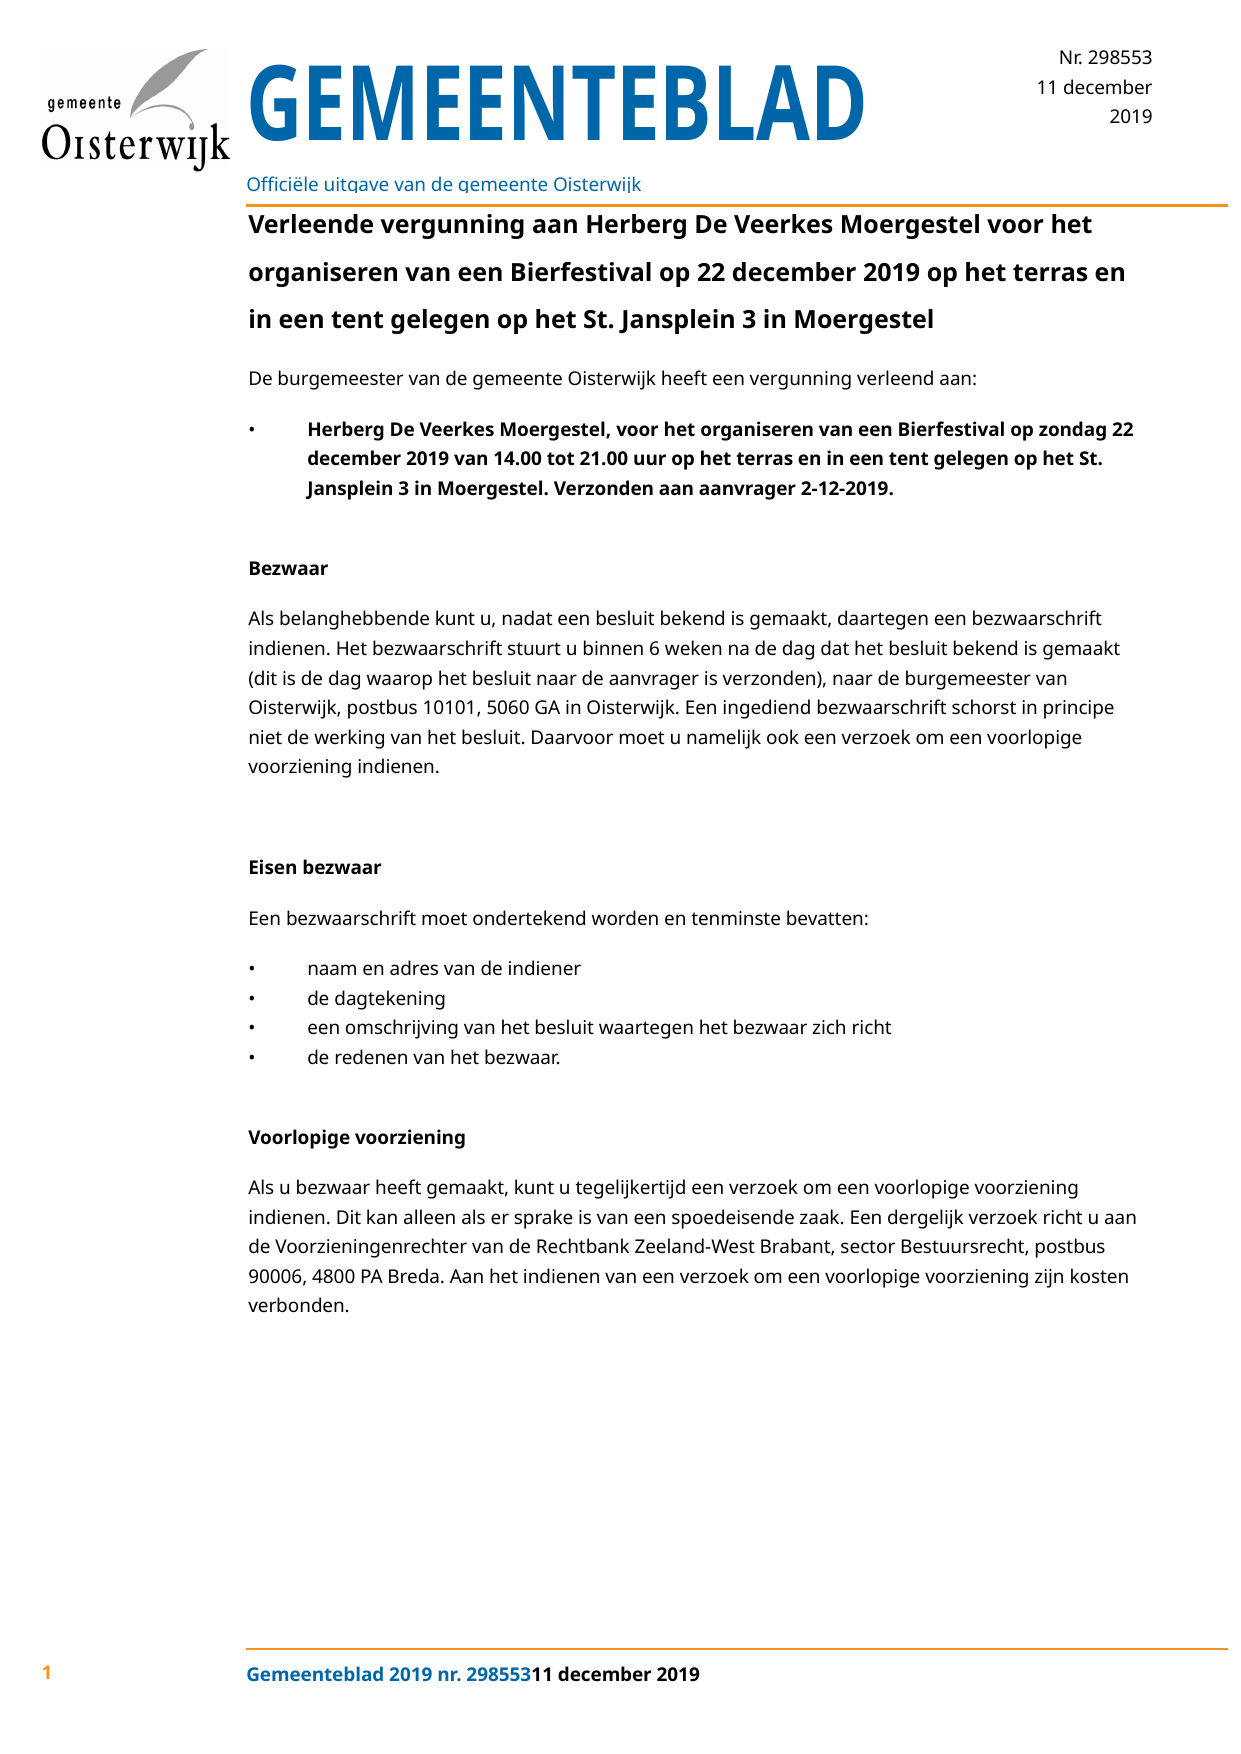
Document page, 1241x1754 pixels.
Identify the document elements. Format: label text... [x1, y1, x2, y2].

text De burgemeester van de gemeente Oisterwijk heeft een vergunning verleend aan: [248, 366, 1152, 391]
list de redenen van het bezwaar. [248, 1044, 1152, 1069]
text Een bezwaarschrift moet ondertekend worden en tenminste bevatten: [248, 905, 1152, 930]
text Eisen bezwaar [248, 854, 1152, 880]
text Als belanghebbende kunt u, nadat een besluit bekend is gemaakt, daartegen een bezwaarschrift indienen. Het bezwaarschrift stuurt u binnen 6 weken na de dag dat het besluit bekend is gemaakt (dit is de dag waarop het besluit naar de aanvrager is verzonden), naar de burgemeester van Oisterwijk, postbus 10101, 5060 GA in Oisterwijk. Een ingediend bezwaarschrift schorst in principe niet de werking van het besluit. Daarvoor moet u namelijk ook een verzoek om een voorlopige voorziening indienen. [248, 606, 1152, 779]
list Herberg De Veerkes Moergestel, voor het organiseren van een Bierfestival op zondag 22 december 2019 van 14.00 tot 21.00 uur op het terras en in een tent gelegen op het St. Jansplein 3 in Moergestel. Verzonden aan aanvrager 2-12-2019. [248, 416, 1152, 501]
text Als u bezwaar heeft gemaakt, kunt u tegelijkertijd een verzoek om een voorlopige voorziening indienen. Dit kan alleen als er sprake is van een spoedeisende zaak. Een dergelijk verzoek richt u aan de Voorzieningenrechter van de Rechtbank Zeeland-West Brabant, sector Bestuursrecht, postbus 90006, 4800 PA Breda. Aan het indienen van een verzoek om een voorlopige voorziening zijn kosten verbonden. [248, 1174, 1152, 1318]
text Verleende vergunning aan Herberg De Veerkes Moergestel voor het organiseren van een Bierfestival op 22 december 2019 op het terras en in een tent gelegen op het St. Jansplein 3 in Moergestel [248, 207, 1152, 336]
list de dagtekening [248, 985, 1152, 1010]
picture [41, 47, 231, 172]
text Voorlopige voorziening [248, 1124, 1152, 1149]
text Bezwaar [248, 555, 1152, 581]
list een omschrijving van het besluit waartegen het bezwaar zich richt [248, 1014, 1152, 1040]
list naam en adres van de indiener [248, 955, 1152, 981]
